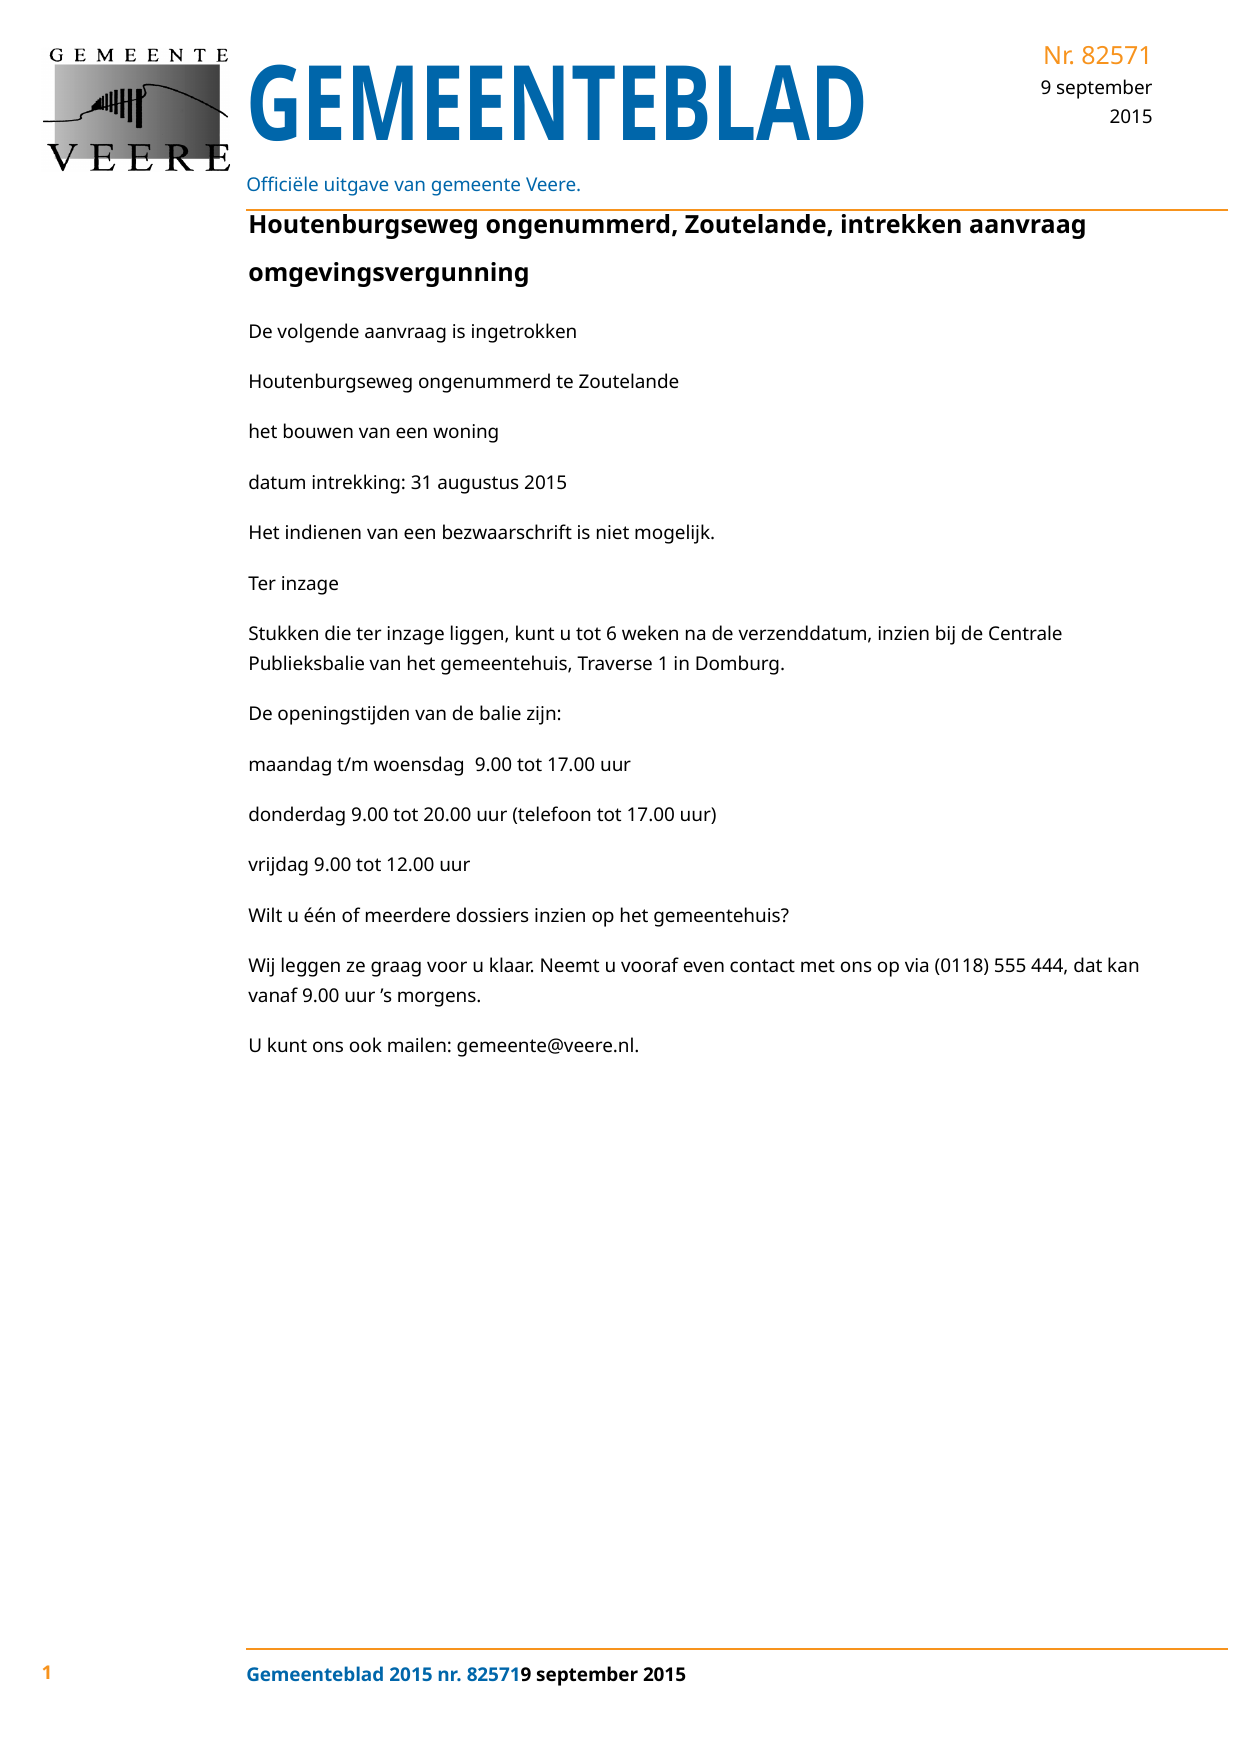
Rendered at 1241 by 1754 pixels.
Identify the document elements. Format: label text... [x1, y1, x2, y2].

text vrijdag 9.00 tot 12.00 uur [248, 852, 1152, 877]
text Stukken die ter inzage liggen, kunt u tot 6 weken na de verzenddatum, inzien bij de Centrale Publieksbalie van het gemeentehuis, Traverse 1 in Domburg. [248, 620, 1152, 676]
text Wij leggen ze graag voor u klaar. Neemt u vooraf even contact met ons op via (0118) 555 444, dat kan vanaf 9.00 uur ’s morgens. [248, 952, 1152, 1008]
text Ter inzage [248, 570, 1152, 596]
text donderdag 9.00 tot 20.00 uur (telefoon tot 17.00 uur) [248, 801, 1152, 827]
text Het indienen van een bezwaarschrift is niet mogelijk. [248, 519, 1152, 545]
text Houtenburgseweg ongenummerd, Zoutelande, intrekken aanvraag omgevingsvergunning [248, 211, 1152, 288]
text Houtenburgseweg ongenummerd te Zoutelande [248, 368, 1152, 394]
text De volgende aanvraag is ingetrokken [248, 318, 1152, 344]
picture [41, 47, 231, 172]
text het bouwen van een woning [248, 419, 1152, 444]
text datum intrekking: 31 augustus 2015 [248, 469, 1152, 495]
text maandag t/m woensdag 9.00 tot 17.00 uur [248, 751, 1152, 777]
text Wilt u één of meerdere dossiers inzien op het gemeentehuis? [248, 902, 1152, 928]
text U kunt ons ook mailen: gemeente@veere.nl. [248, 1032, 1152, 1058]
text De openingstijden van de balie zijn: [248, 700, 1152, 726]
